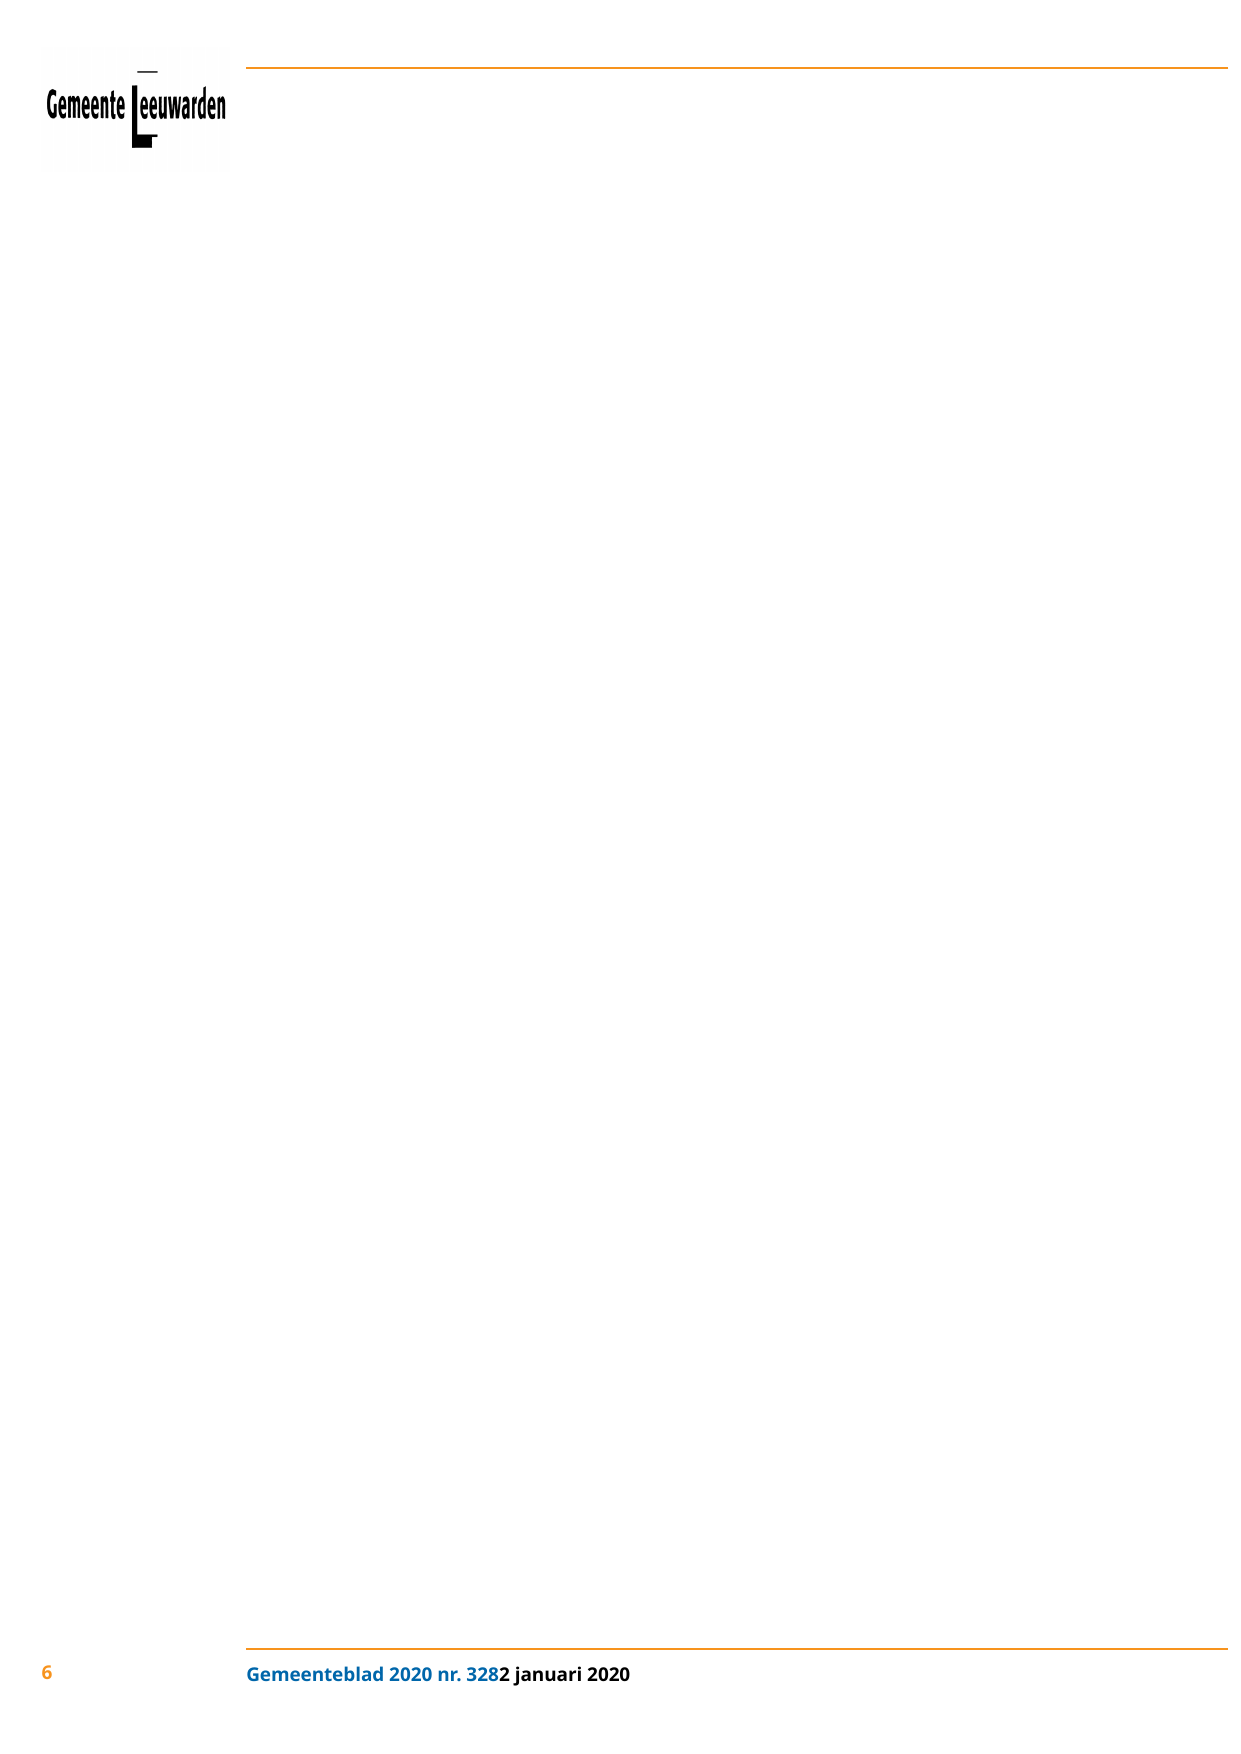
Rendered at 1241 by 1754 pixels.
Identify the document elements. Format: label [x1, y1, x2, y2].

picture [41, 47, 231, 172]
